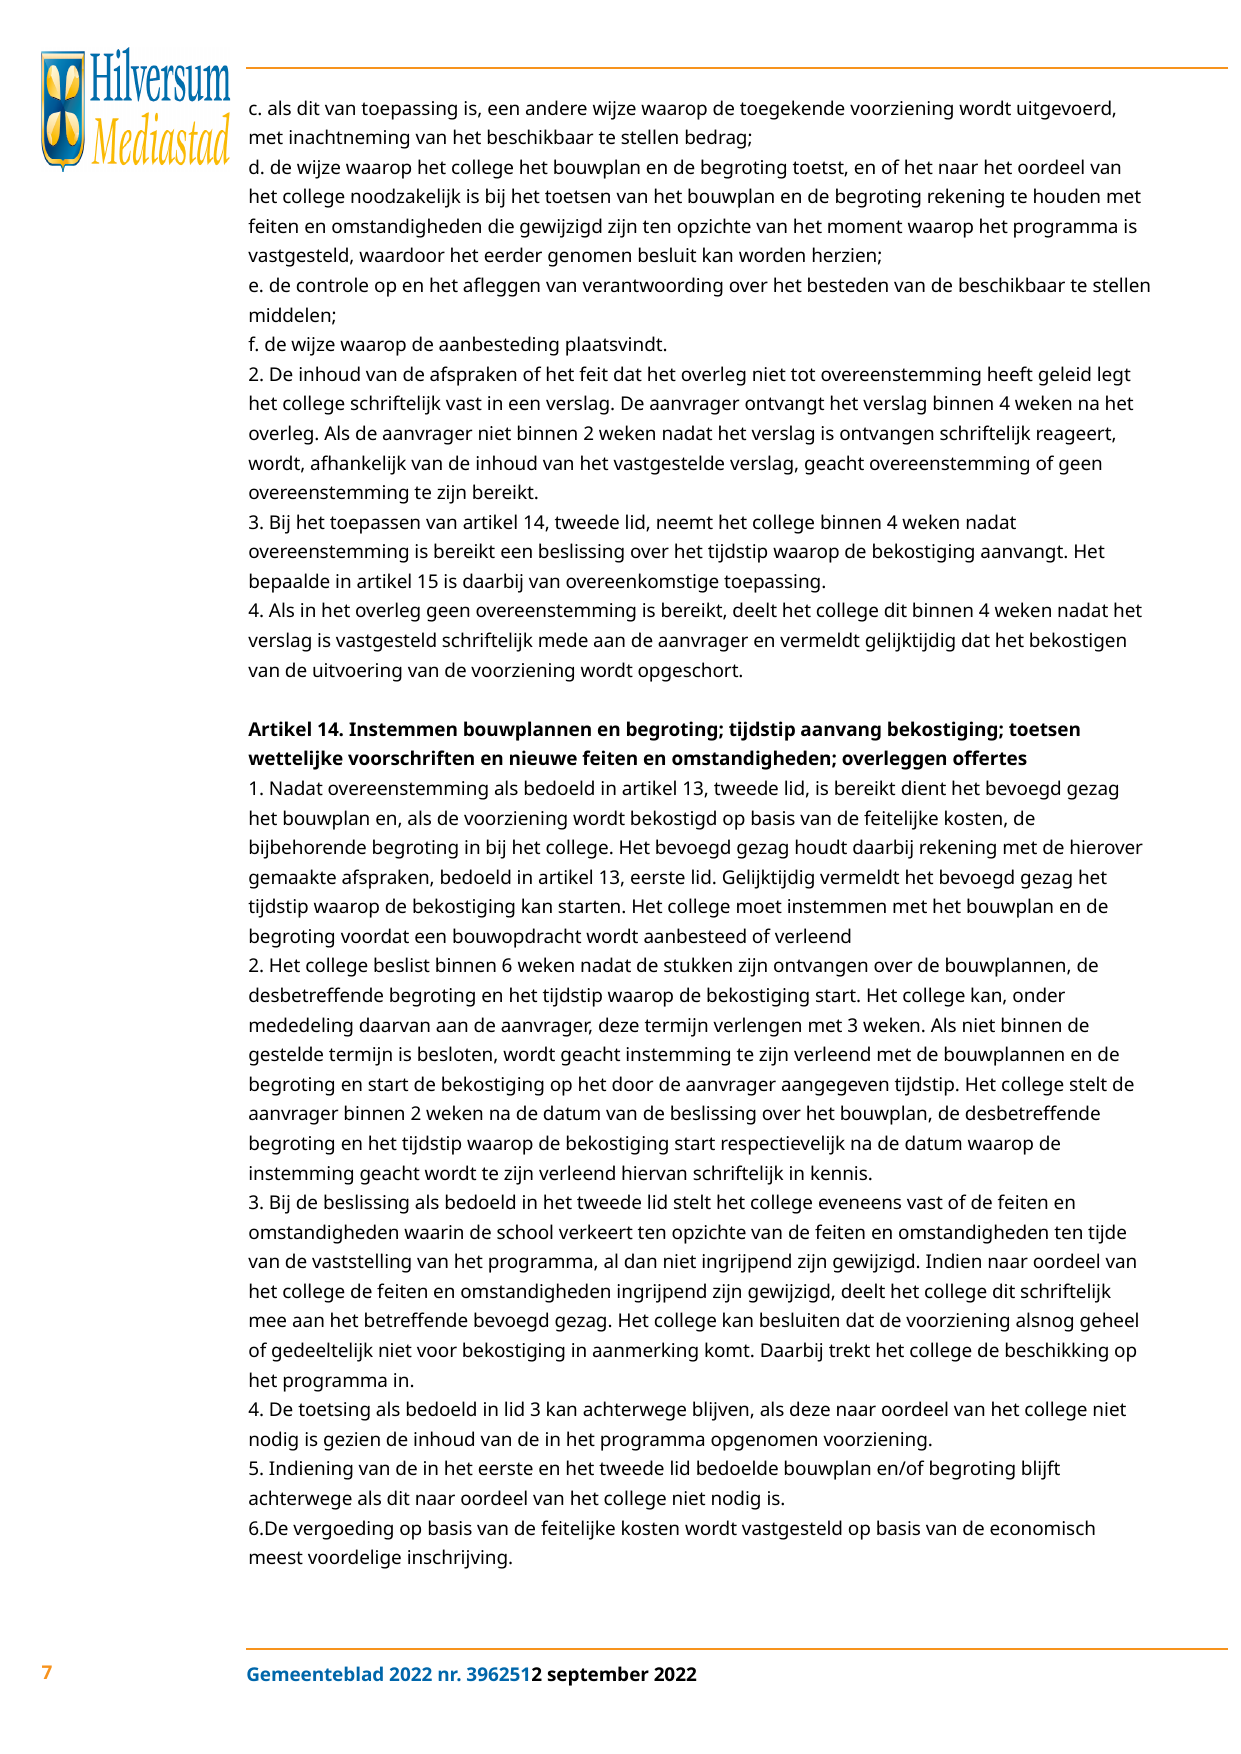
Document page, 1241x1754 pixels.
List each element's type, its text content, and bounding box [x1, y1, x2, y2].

text f. de wijze waarop de aanbesteding plaatsvindt. [248, 331, 1152, 357]
text 4. Als in het overleg geen overeenstemming is bereikt, deelt het college dit binnen 4 weken nadat het verslag is vastgesteld schriftelijk mede aan de aanvrager en vermeldt gelijktijdig dat het bekostigen van de uitvoering van de voorziening wordt opgeschort. [248, 598, 1152, 683]
text 4. De toetsing als bedoeld in lid 3 kan achterwege blijven, als deze naar oordeel van het college niet nodig is gezien de inhoud van de in het programma opgenomen voorziening. [248, 1396, 1152, 1452]
text d. de wijze waarop het college het bouwplan en de begroting toetst, en of het naar het oordeel van het college noodzakelijk is bij het toetsen van het bouwplan en de begroting rekening te houden met feiten en omstandigheden die gewijzigd zijn ten opzichte van het moment waarop het programma is vastgesteld, waardoor het eerder genomen besluit kan worden herzien; [248, 154, 1152, 268]
text 3. Bij het toepassen van artikel 14, tweede lid, neemt het college binnen 4 weken nadat overeenstemming is bereikt een beslissing over het tijdstip waarop de bekostiging aanvangt. Het bepaalde in artikel 15 is daarbij van overeenkomstige toepassing. [248, 509, 1152, 594]
text 5. Indiening van de in het eerste en het tweede lid bedoelde bouwplan en/of begroting blijft achterwege als dit naar oordeel van het college niet nodig is. [248, 1456, 1152, 1511]
text e. de controle op en het afleggen van verantwoording over het besteden van de beschikbaar te stellen middelen; [248, 272, 1152, 328]
picture [41, 47, 231, 172]
text 1. Nadat overeenstemming als bedoeld in artikel 13, tweede lid, is bereikt dient het bevoegd gezag het bouwplan en, als de voorziening wordt bekostigd op basis van de feitelijke kosten, de bijbehorende begroting in bij het college. Het bevoegd gezag houdt daarbij rekening met de hierover gemaakte afspraken, bedoeld in artikel 13, eerste lid. Gelijktijdig vermeldt het bevoegd gezag het tijdstip waarop de bekostiging kan starten. Het college moet instemmen met het bouwplan en de begroting voordat een bouwopdracht wordt aanbesteed of verleend [248, 775, 1152, 949]
text Artikel 14. Instemmen bouwplannen en begroting; tijdstip aanvang bekostiging; toetsen wettelijke voorschriften en nieuwe feiten en omstandigheden; overleggen offertes [248, 716, 1152, 771]
text c. als dit van toepassing is, een andere wijze waarop de toegekende voorziening wordt uitgevoerd, met inachtneming van het beschikbaar te stellen bedrag; [248, 95, 1152, 150]
text 2. De inhoud van de afspraken of het feit dat het overleg niet tot overeenstemming heeft geleid legt het college schriftelijk vast in een verslag. De aanvrager ontvangt het verslag binnen 4 weken na het overleg. Als de aanvrager niet binnen 2 weken nadat het verslag is ontvangen schriftelijk reageert, wordt, afhankelijk van de inhoud van het vastgestelde verslag, geacht overeenstemming of geen overeenstemming te zijn bereikt. [248, 361, 1152, 505]
text 2. Het college beslist binnen 6 weken nadat de stukken zijn ontvangen over de bouwplannen, de desbetreffende begroting en het tijdstip waarop de bekostiging start. Het college kan, onder mededeling daarvan aan de aanvrager, deze termijn verlengen met 3 weken. Als niet binnen de gestelde termijn is besloten, wordt geacht instemming te zijn verleend met de bouwplannen en de begroting en start de bekostiging op het door de aanvrager aangegeven tijdstip. Het college stelt de aanvrager binnen 2 weken na de datum van de beslissing over het bouwplan, de desbetreffende begroting en het tijdstip waarop de bekostiging start respectievelijk na de datum waarop de instemming geacht wordt te zijn verleend hiervan schriftelijk in kennis. [248, 953, 1152, 1186]
text 3. Bij de beslissing als bedoeld in het tweede lid stelt het college eveneens vast of de feiten en omstandigheden waarin de school verkeert ten opzichte van de feiten en omstandigheden ten tijde van de vaststelling van het programma, al dan niet ingrijpend zijn gewijzigd. Indien naar oordeel van het college de feiten en omstandigheden ingrijpend zijn gewijzigd, deelt het college dit schriftelijk mee aan het betreffende bevoegd gezag. Het college kan besluiten dat de voorziening alsnog geheel of gedeeltelijk niet voor bekostiging in aanmerking komt. Daarbij trekt het college de beschikking op het programma in. [248, 1189, 1152, 1393]
text 6.De vergoeding op basis van de feitelijke kosten wordt vastgesteld op basis van de economisch meest voordelige inschrijving. [248, 1515, 1152, 1570]
